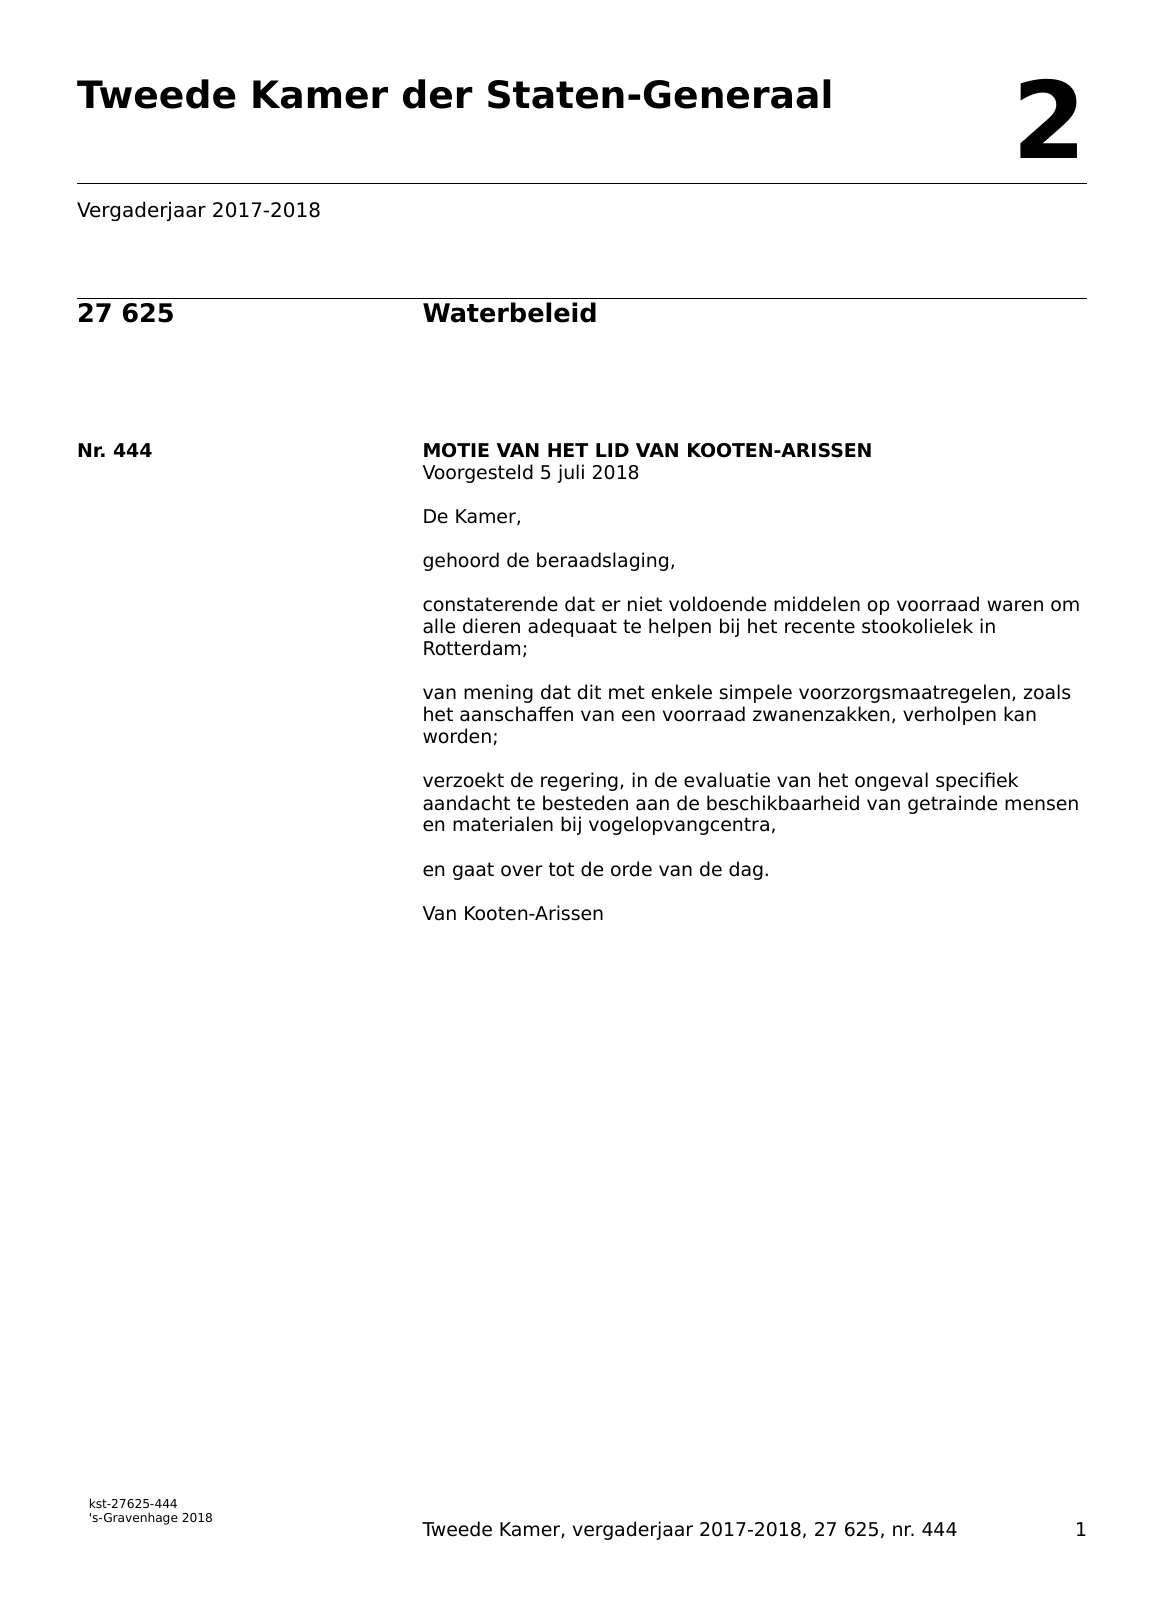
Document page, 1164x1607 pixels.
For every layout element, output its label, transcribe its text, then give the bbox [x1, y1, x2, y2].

text verzoekt de regering, in de evaluatie van het ongeval specifiek aandacht te besteden aan de beschikbaarheid van getrainde mensen en materialen bij vogelopvangcentra, [422, 770, 1087, 836]
subtitle 27 625 Waterbeleid [77, 299, 1087, 329]
text van mening dat dit met enkele simpele voorzorgsmaatregelen, zoals het aanschaffen van een voorraad zwanenzakken, verholpen kan worden; [422, 682, 1087, 748]
text Voorgesteld 5 juli 2018 [422, 462, 1087, 484]
table_header 2 [886, 59, 1087, 183]
subtitle Nr. 444 MOTIE VAN HET LID VAN KOOTEN-ARISSEN [77, 440, 1087, 462]
text gehoord de beraadslaging, [422, 550, 1087, 572]
table_header Tweede Kamer der Staten-Generaal [77, 59, 886, 183]
text en gaat over tot de orde van de dag. [422, 858, 1087, 881]
text kst-27625-444 [88, 1497, 323, 1511]
text 's-Gravenhage 2018 [88, 1511, 323, 1525]
text Van Kooten-Arissen [422, 903, 1087, 925]
table_cell Vergaderjaar 2017-2018 [77, 184, 1087, 298]
text constaterende dat er niet voldoende middelen op voorraad waren om alle dieren adequaat te helpen bij het recente stookolielek in Rotterdam; [422, 594, 1087, 660]
text De Kamer, [422, 506, 1087, 528]
